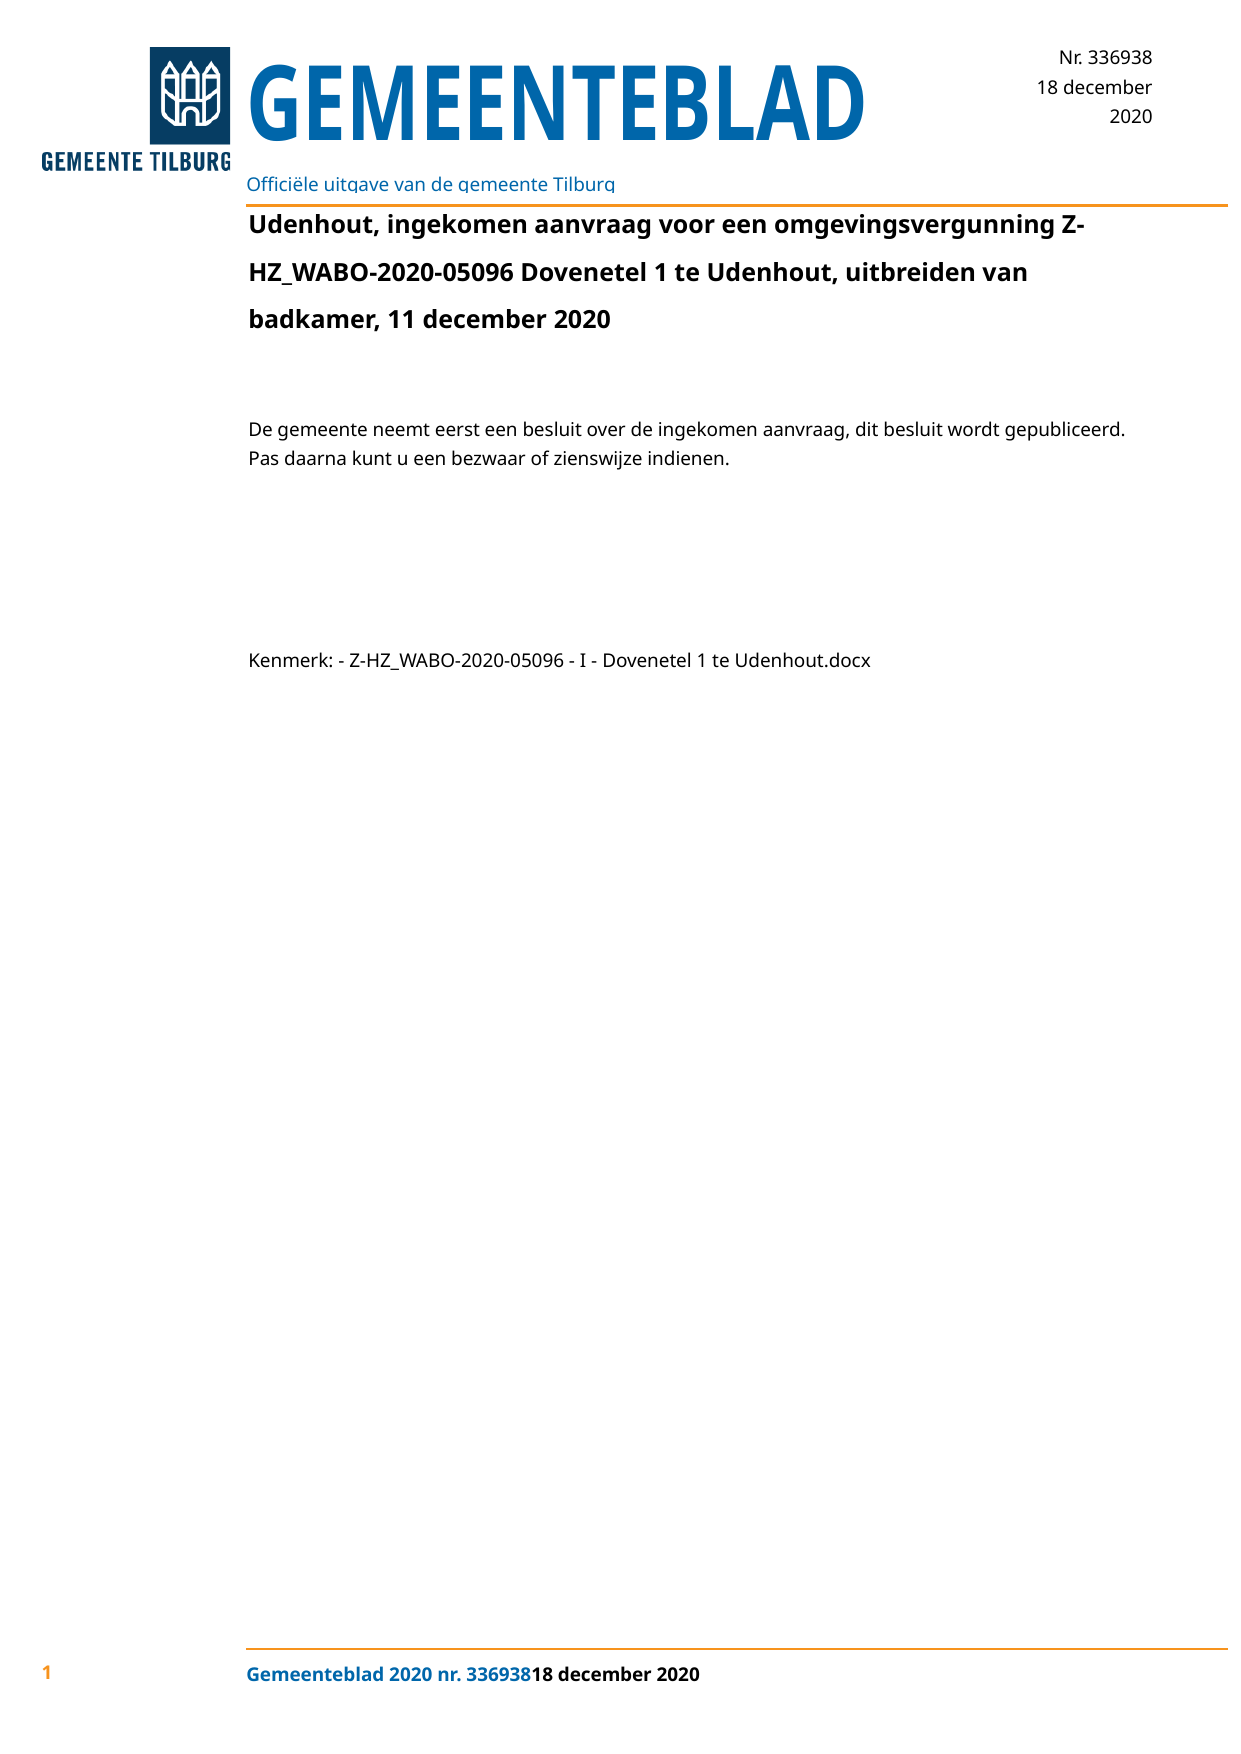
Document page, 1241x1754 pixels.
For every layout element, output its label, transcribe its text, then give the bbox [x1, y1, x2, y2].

picture [41, 47, 231, 172]
text Kenmerk: - Z-HZ_WABO-2020-05096 - I - Dovenetel 1 te Udenhout.docx [248, 647, 1152, 673]
text De gemeente neemt eerst een besluit over de ingekomen aanvraag, dit besluit wordt gepubliceerd. Pas daarna kunt u een bezwaar of zienswijze indienen. [248, 416, 1152, 471]
text Udenhout, ingekomen aanvraag voor een omgevingsvergunning Z-HZ_WABO-2020-05096 Dovenetel 1 te Udenhout, uitbreiden van badkamer, 11 december 2020 [248, 207, 1152, 336]
